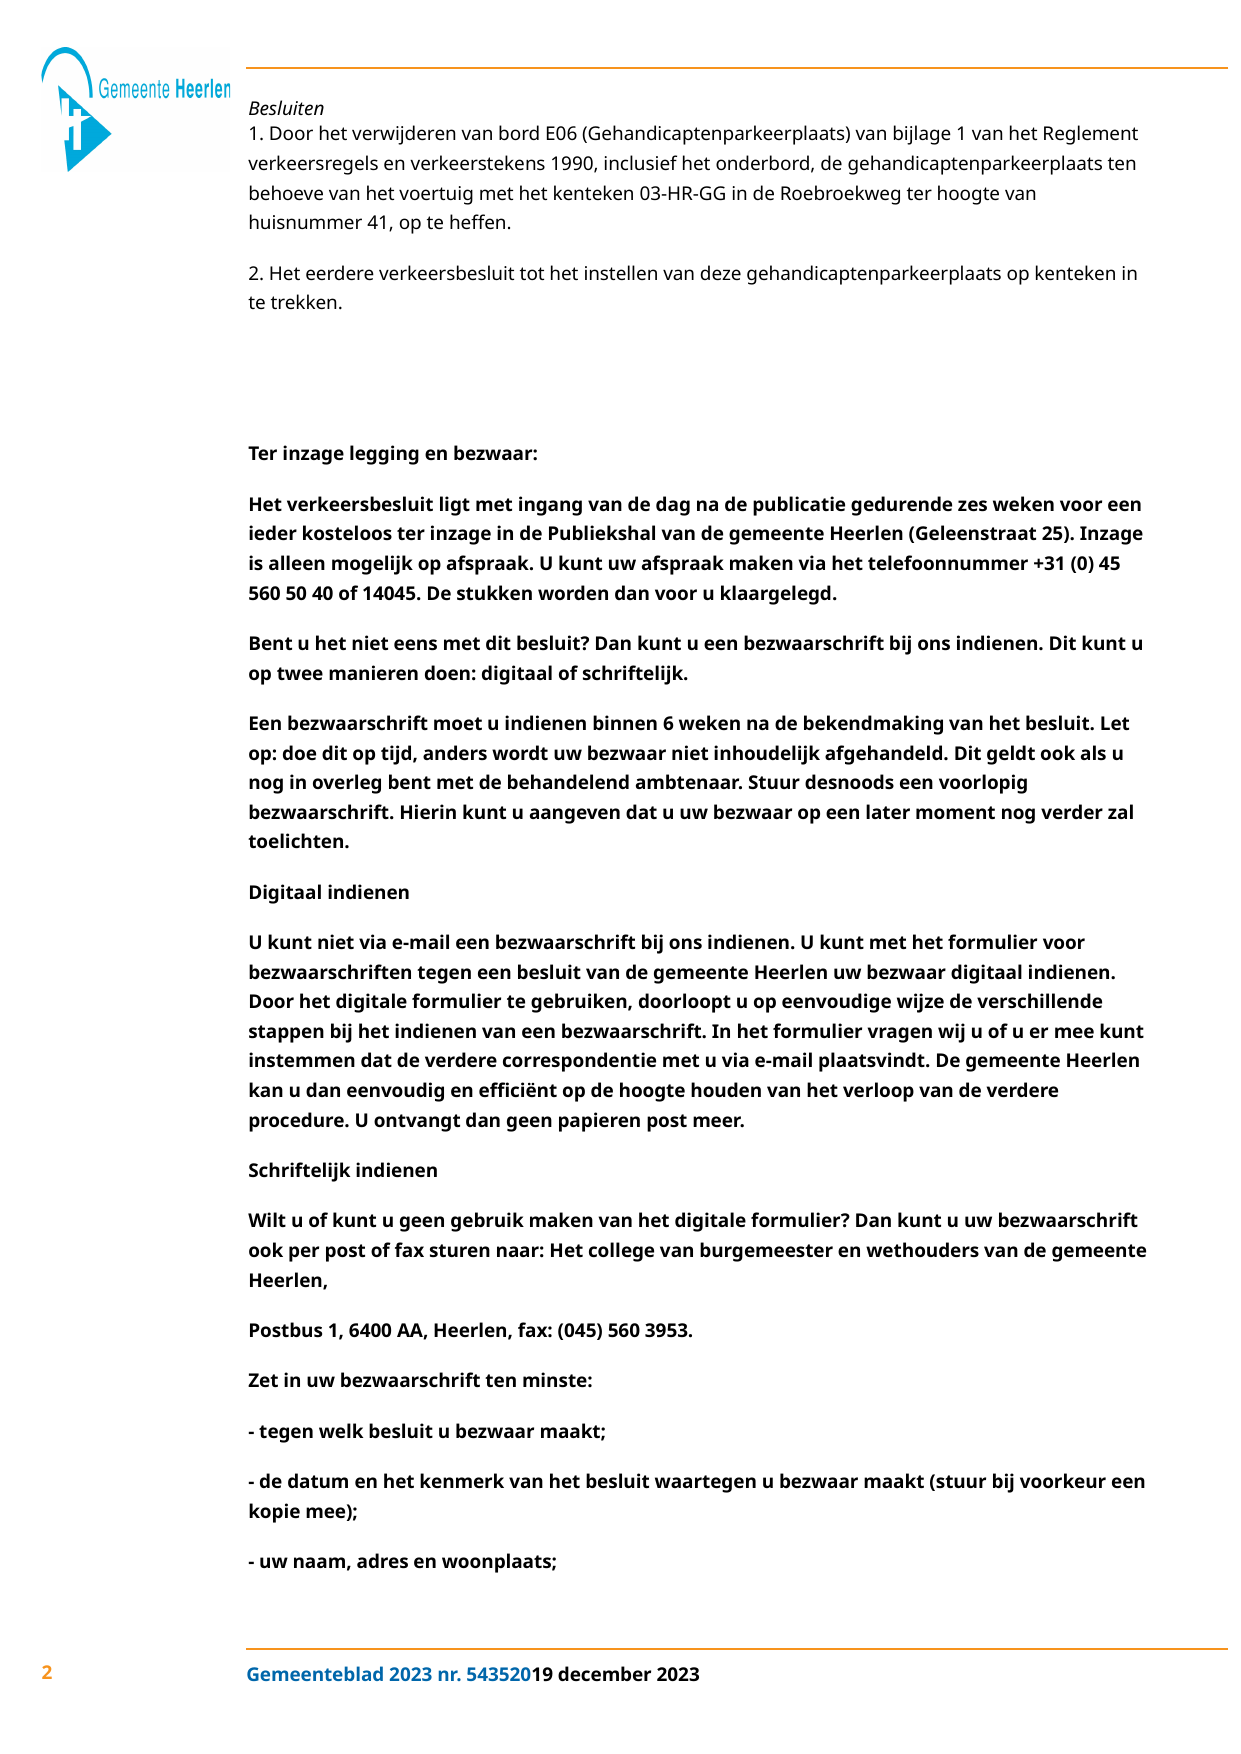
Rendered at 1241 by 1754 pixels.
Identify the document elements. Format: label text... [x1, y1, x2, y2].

text Besluiten [248, 95, 1152, 121]
text 1. Door het verwijderen van bord E06 (Gehandicaptenparkeerplaats) van bijlage 1 van het Reglement verkeersregels en verkeerstekens 1990, inclusief het onderbord, de gehandicaptenparkeerplaats ten behoeve van het voertuig met het kenteken 03-HR-GG in de Roebroekweg ter hoogte van huisnummer 41, op te heffen. [248, 121, 1152, 235]
text Schriftelijk indienen [248, 1157, 1152, 1183]
text Het verkeersbesluit ligt met ingang van de dag na de publicatie gedurende zes weken voor een ieder kosteloos ter inzage in de Publiekshal van de gemeente Heerlen (Geleenstraat 25). Inzage is alleen mogelijk op afspraak. U kunt uw afspraak maken via het telefoonnummer +31 (0) 45 560 50 40 of 14045. De stukken worden dan voor u klaargelegd. [248, 491, 1152, 605]
picture [41, 47, 231, 172]
text - tegen welk besluit u bezwaar maakt; [248, 1418, 1152, 1444]
picture [41, 47, 59, 70]
text - uw naam, adres en woonplaats; [248, 1548, 1152, 1574]
text - de datum en het kenmerk van het besluit waartegen u bezwaar maakt (stuur bij voorkeur een kopie mee); [248, 1468, 1152, 1524]
text Zet in uw bezwaarschrift ten minste: [248, 1368, 1152, 1393]
text Ter inzage legging en bezwaar: [248, 441, 1152, 466]
text U kunt niet via e-mail een bezwaarschrift bij ons indienen. U kunt met het formulier voor bezwaarschriften tegen een besluit van de gemeente Heerlen uw bezwaar digitaal indienen. Door het digitale formulier te gebruiken, doorloopt u op eenvoudige wijze de verschillende stappen bij het indienen van een bezwaarschrift. In het formulier vragen wij u of u er mee kunt instemmen dat de verdere correspondentie met u via e-mail plaatsvindt. De gemeente Heerlen kan u dan eenvoudig en efficiënt op de hoogte houden van het verloop van de verdere procedure. U ontvangt dan geen papieren post meer. [248, 929, 1152, 1132]
text Een bezwaarschrift moet u indienen binnen 6 weken na de bekendmaking van het besluit. Let op: doe dit op tijd, anders wordt uw bezwaar niet inhoudelijk afgehandeld. Dit geldt ook als u nog in overleg bent met de behandelend ambtenaar. Stuur desnoods een voorlopig bezwaarschrift. Hierin kunt u aangeven dat u uw bezwaar op een later moment nog verder zal toelichten. [248, 710, 1152, 854]
text Postbus 1, 6400 AA, Heerlen, fax: (045) 560 3953. [248, 1317, 1152, 1343]
text Wilt u of kunt u geen gebruik maken van het digitale formulier? Dan kunt u uw bezwaarschrift ook per post of fax sturen naar: Het college van burgemeester en wethouders van de gemeente Heerlen, [248, 1208, 1152, 1292]
text Bent u het niet eens met dit besluit? Dan kunt u een bezwaarschrift bij ons indienen. Dit kunt u op twee manieren doen: digitaal of schriftelijk. [248, 630, 1152, 685]
text Digitaal indienen [248, 879, 1152, 904]
text 2. Het eerdere verkeersbesluit tot het instellen van deze gehandicaptenparkeerplaats op kenteken in te trekken. [248, 260, 1152, 315]
